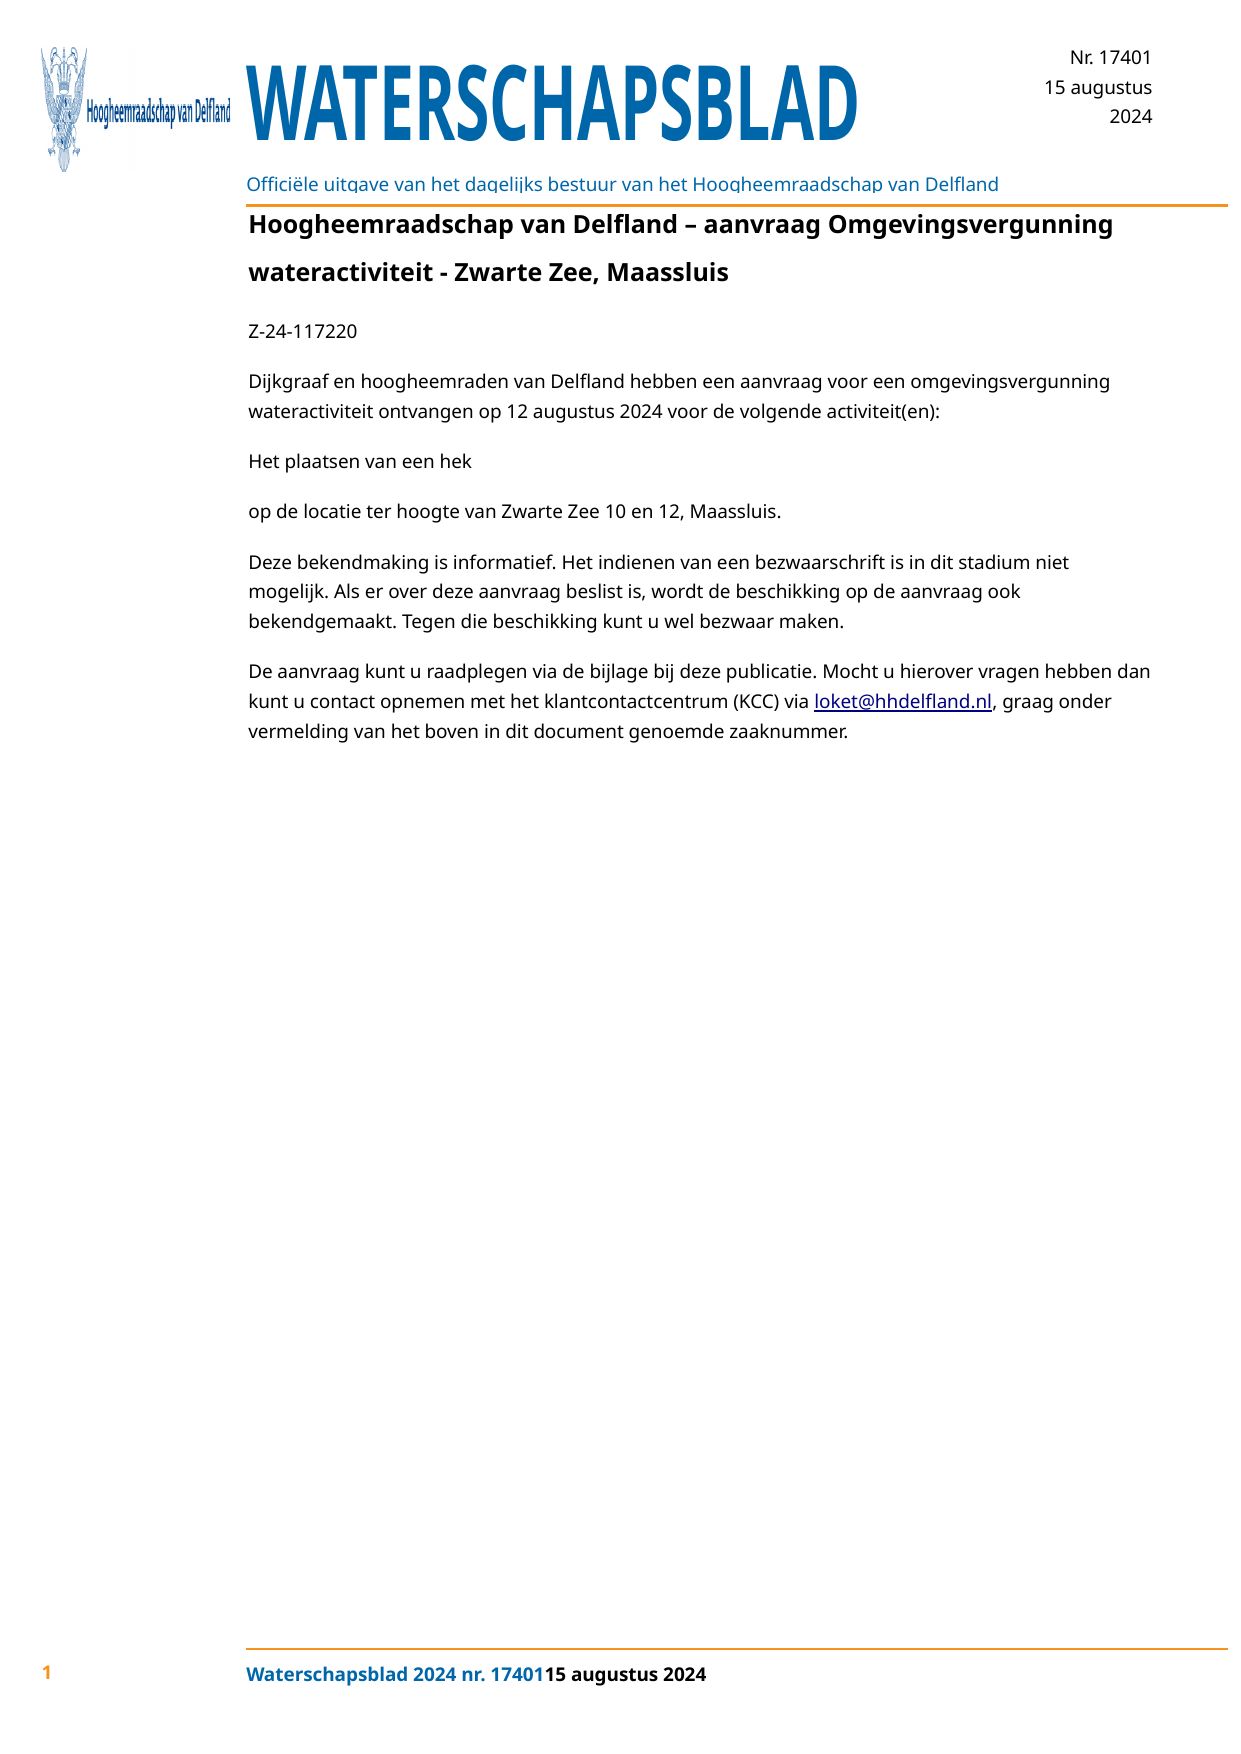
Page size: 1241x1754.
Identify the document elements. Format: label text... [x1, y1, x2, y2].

text Dijkgraaf en hoogheemraden van Delfland hebben een aanvraag voor een omgevingsvergunning wateractiviteit ontvangen op 12 augustus 2024 voor de volgende activiteit(en): [248, 368, 1152, 424]
text Z-24-117220 [248, 318, 1152, 344]
text op de locatie ter hoogte van Zwarte Zee 10 en 12, Maassluis. [248, 499, 1152, 524]
text Het plaatsen van een hek [248, 448, 1152, 474]
text Hoogheemraadschap van Delfland – aanvraag Omgevingsvergunning wateractiviteit - Zwarte Zee, Maassluis [248, 207, 1152, 288]
text Deze bekendmaking is informatief. Het indienen van een bezwaarschrift is in dit stadium niet mogelijk. Als er over deze aanvraag beslist is, wordt de beschikking op de aanvraag ook bekendgemaakt. Tegen die beschikking kunt u wel bezwaar maken. [248, 549, 1152, 634]
picture [41, 47, 231, 172]
text De aanvraag kunt u raadplegen via de bijlage bij deze publicatie. Mocht u hierover vragen hebben dan kunt u contact opnemen met het klantcontactcentrum (KCC) via loket@hhdelfland.nl, graag onder vermelding van het boven in dit document genoemde zaaknummer. [248, 659, 1152, 744]
